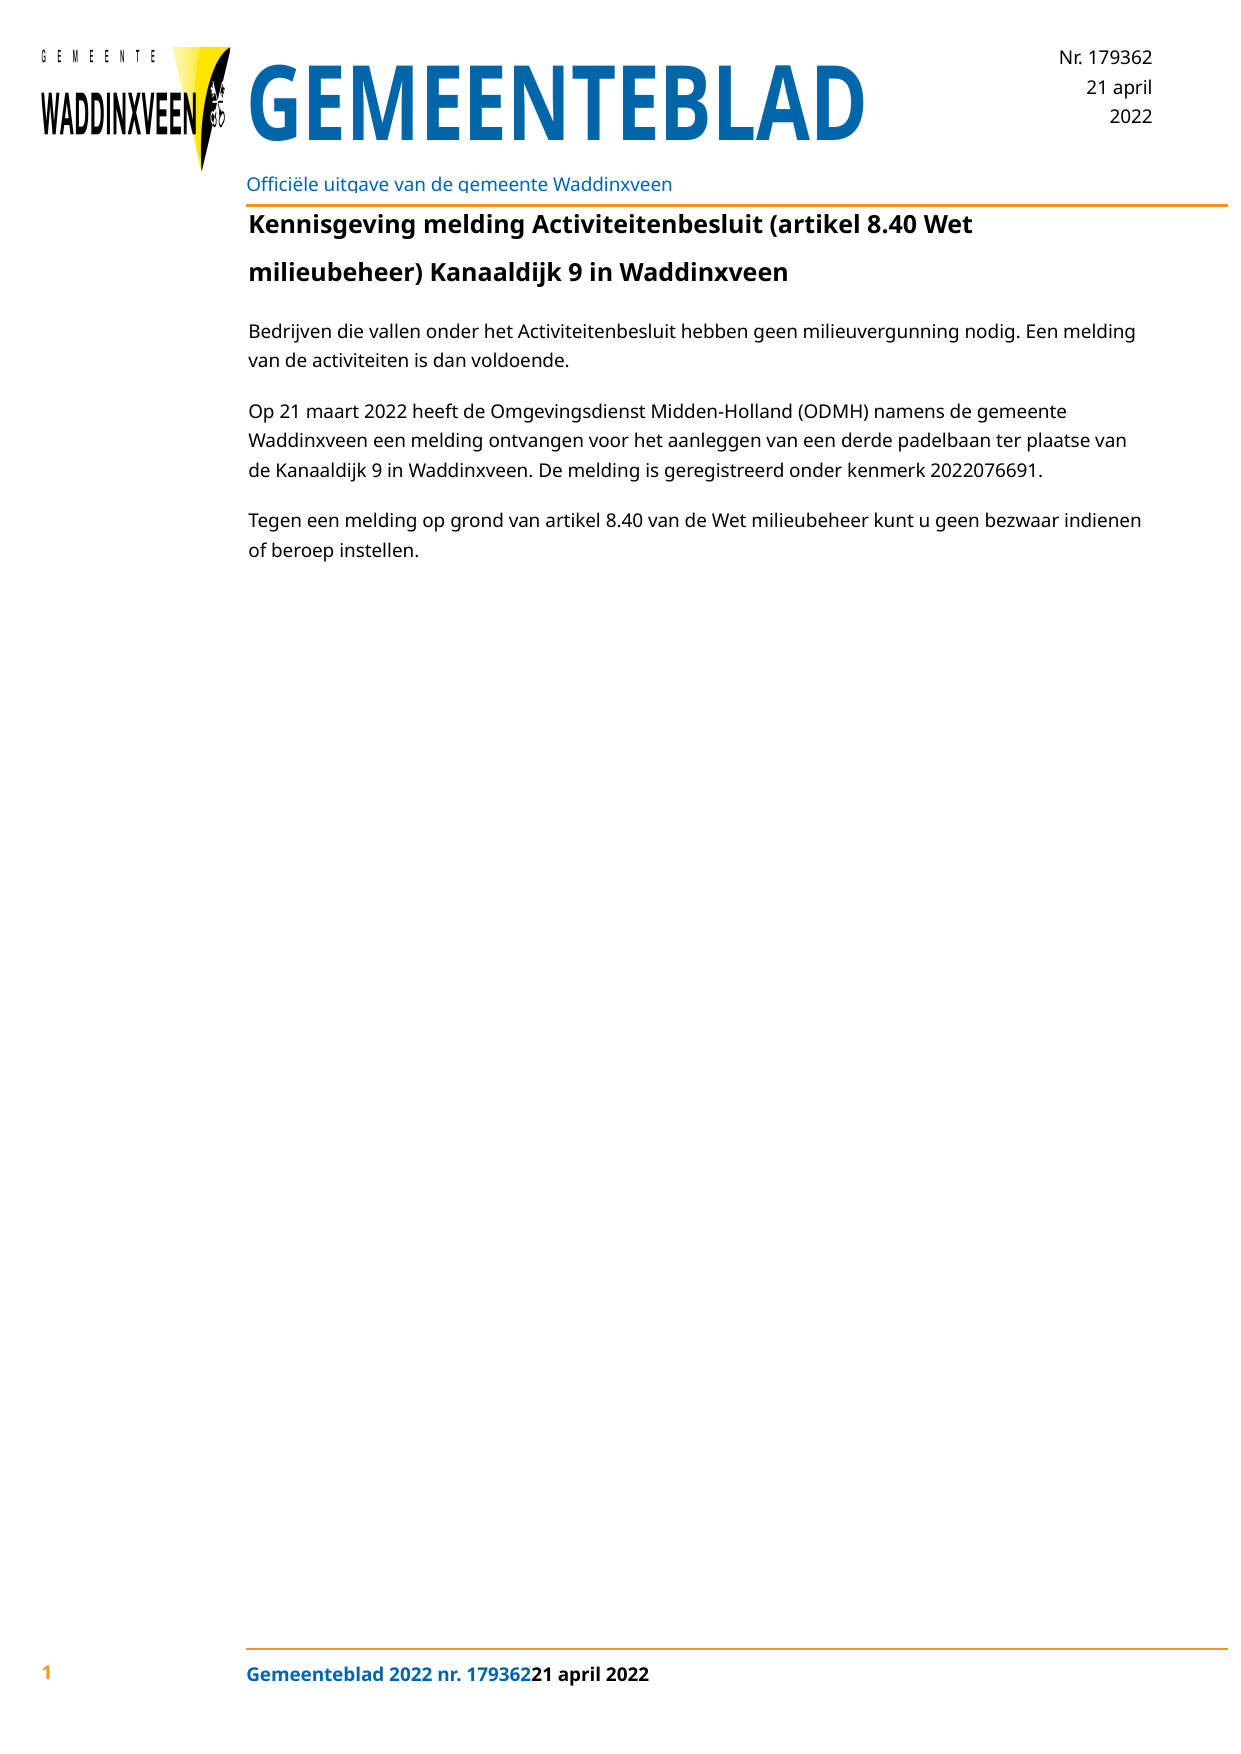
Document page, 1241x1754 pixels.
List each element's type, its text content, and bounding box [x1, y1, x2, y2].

text Tegen een melding op grond van artikel 8.40 van de Wet milieubeheer kunt u geen bezwaar indienen of beroep instellen. [248, 507, 1152, 563]
picture [41, 47, 231, 172]
text Bedrijven die vallen onder het Activiteitenbesluit hebben geen milieuvergunning nodig. Een melding van de activiteiten is dan voldoende. [248, 318, 1152, 373]
text Op 21 maart 2022 heeft de Omgevingsdienst Midden-Holland (ODMH) namens de gemeente Waddinxveen een melding ontvangen voor het aanleggen van een derde padelbaan ter plaatse van de Kanaaldijk 9 in Waddinxveen. De melding is geregistreerd onder kenmerk 2022076691. [248, 398, 1152, 483]
text Kennisgeving melding Activiteitenbesluit (artikel 8.40 Wet milieubeheer) Kanaaldijk 9 in Waddinxveen [248, 207, 1152, 288]
